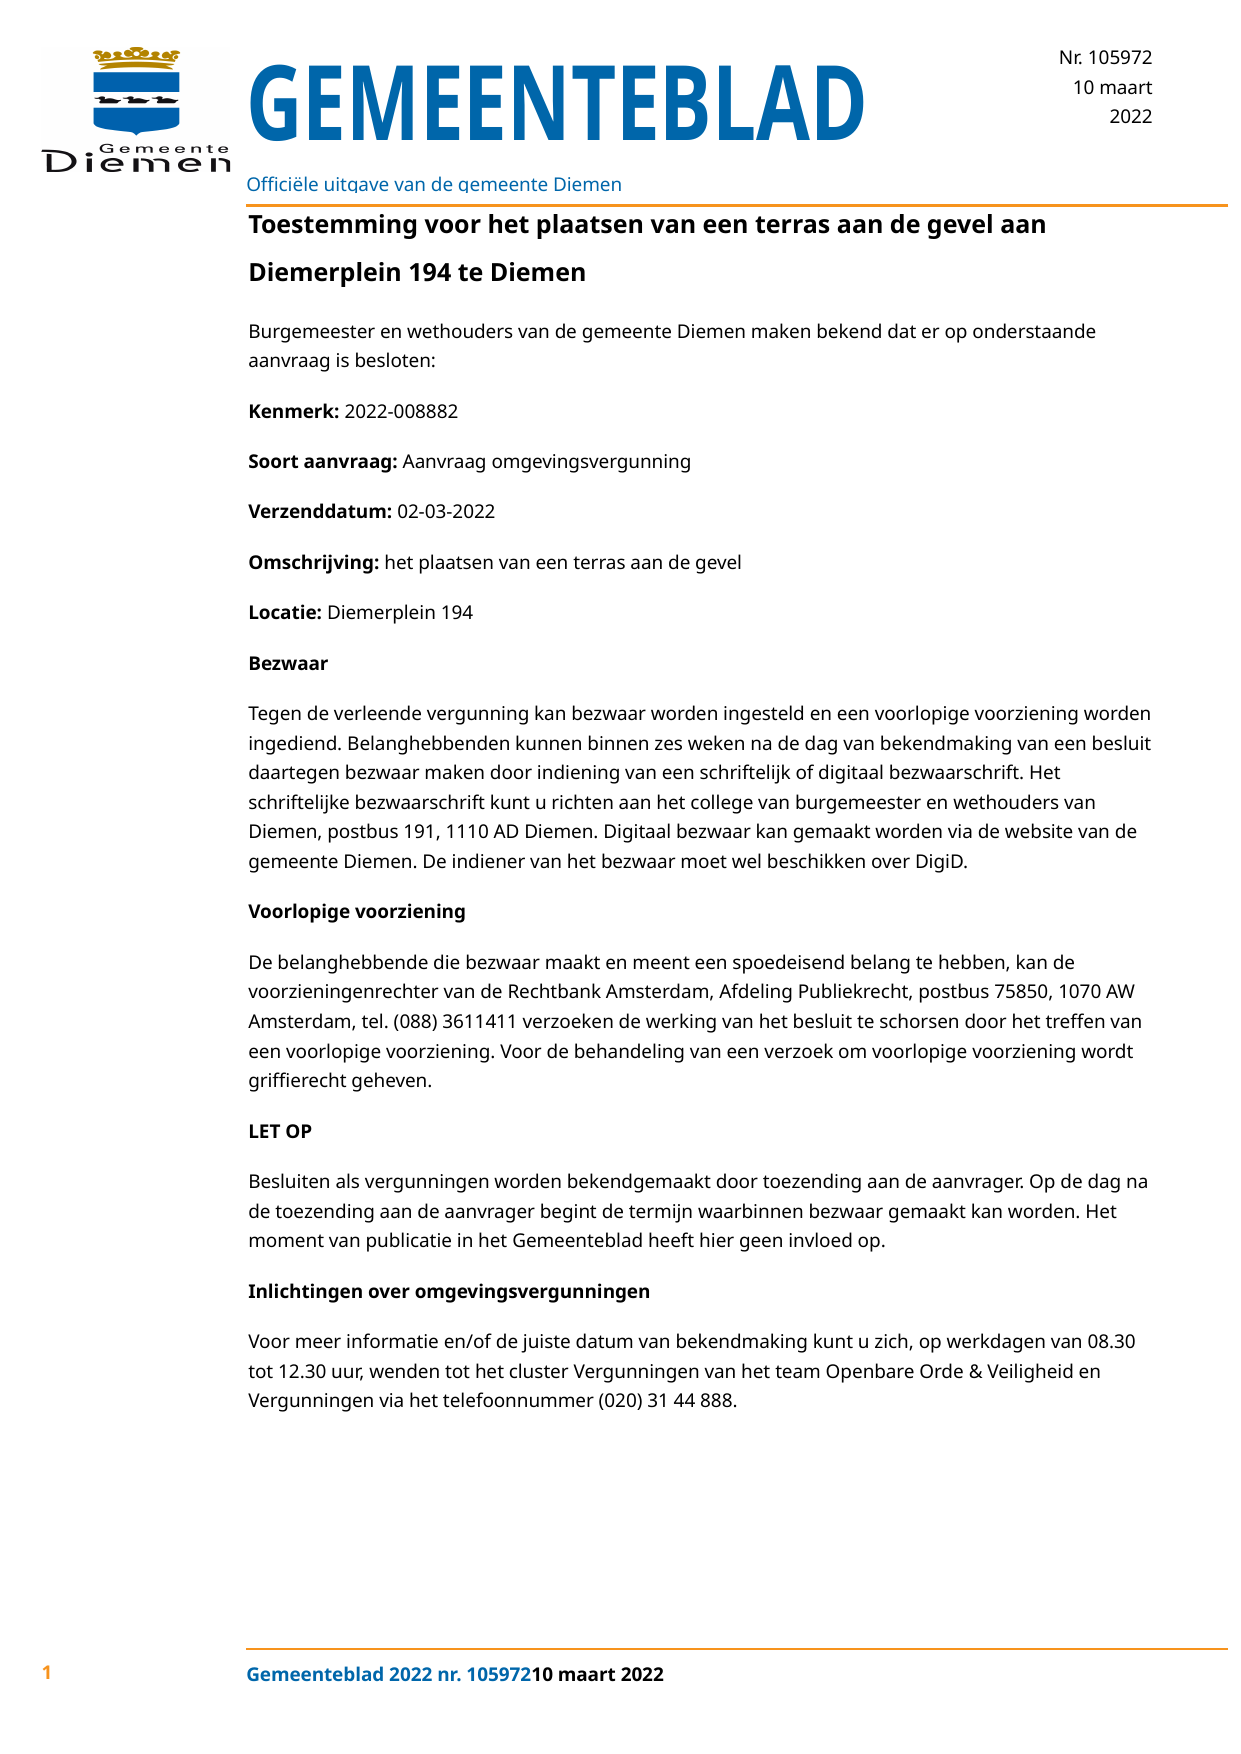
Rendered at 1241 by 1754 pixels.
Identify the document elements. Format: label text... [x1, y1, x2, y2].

text Voor meer informatie en/of de juiste datum van bekendmaking kunt u zich, op werkdagen van 08.30 tot 12.30 uur, wenden tot het cluster Vergunningen van het team Openbare Orde & Veiligheid en Vergunningen via het telefoonnummer (020) 31 44 888. [248, 1328, 1152, 1413]
text LET OP [248, 1118, 1152, 1144]
text Voorlopige voorziening [248, 899, 1152, 924]
text Besluiten als vergunningen worden bekendgemaakt door toezending aan de aanvrager. Op de dag na de toezending aan de aanvrager begint de termijn waarbinnen bezwaar gemaakt kan worden. Het moment van publicatie in het Gemeenteblad heeft hier geen invloed op. [248, 1168, 1152, 1253]
text Tegen de verleende vergunning kan bezwaar worden ingesteld en een voorlopige voorziening worden ingediend. Belanghebbenden kunnen binnen zes weken na de dag van bekendmaking van een besluit daartegen bezwaar maken door indiening van een schriftelijk of digitaal bezwaarschrift. Het schriftelijke bezwaarschrift kunt u richten aan het college van burgemeester en wethouders van Diemen, postbus 191, 1110 AD Diemen. Digitaal bezwaar kan gemaakt worden via de website van de gemeente Diemen. De indiener van het bezwaar moet wel beschikken over DigiD. [248, 700, 1152, 874]
text Omschrijving: het plaatsen van een terras aan de gevel [248, 549, 1152, 575]
text Kenmerk: 2022-008882 [248, 398, 1152, 424]
text Toestemming voor het plaatsen van een terras aan de gevel aan Diemerplein 194 te Diemen [248, 207, 1152, 288]
text De belanghebbende die bezwaar maakt en meent een spoedeisend belang te hebben, kan de voorzieningenrechter van de Rechtbank Amsterdam, Afdeling Publiekrecht, postbus 75850, 1070 AW Amsterdam, tel. (088) 3611411 verzoeken de werking van het besluit te schorsen door het treffen van een voorlopige voorziening. Voor de behandeling van een verzoek om voorlopige voorziening wordt griffierecht geheven. [248, 949, 1152, 1093]
text Verzenddatum: 02-03-2022 [248, 499, 1152, 524]
picture [41, 47, 231, 172]
text Bezwaar [248, 650, 1152, 676]
text Inlichtingen over omgevingsvergunningen [248, 1278, 1152, 1304]
text Burgemeester en wethouders van de gemeente Diemen maken bekend dat er op onderstaande aanvraag is besloten: [248, 318, 1152, 373]
text Soort aanvraag: Aanvraag omgevingsvergunning [248, 448, 1152, 474]
text Locatie: Diemerplein 194 [248, 599, 1152, 625]
